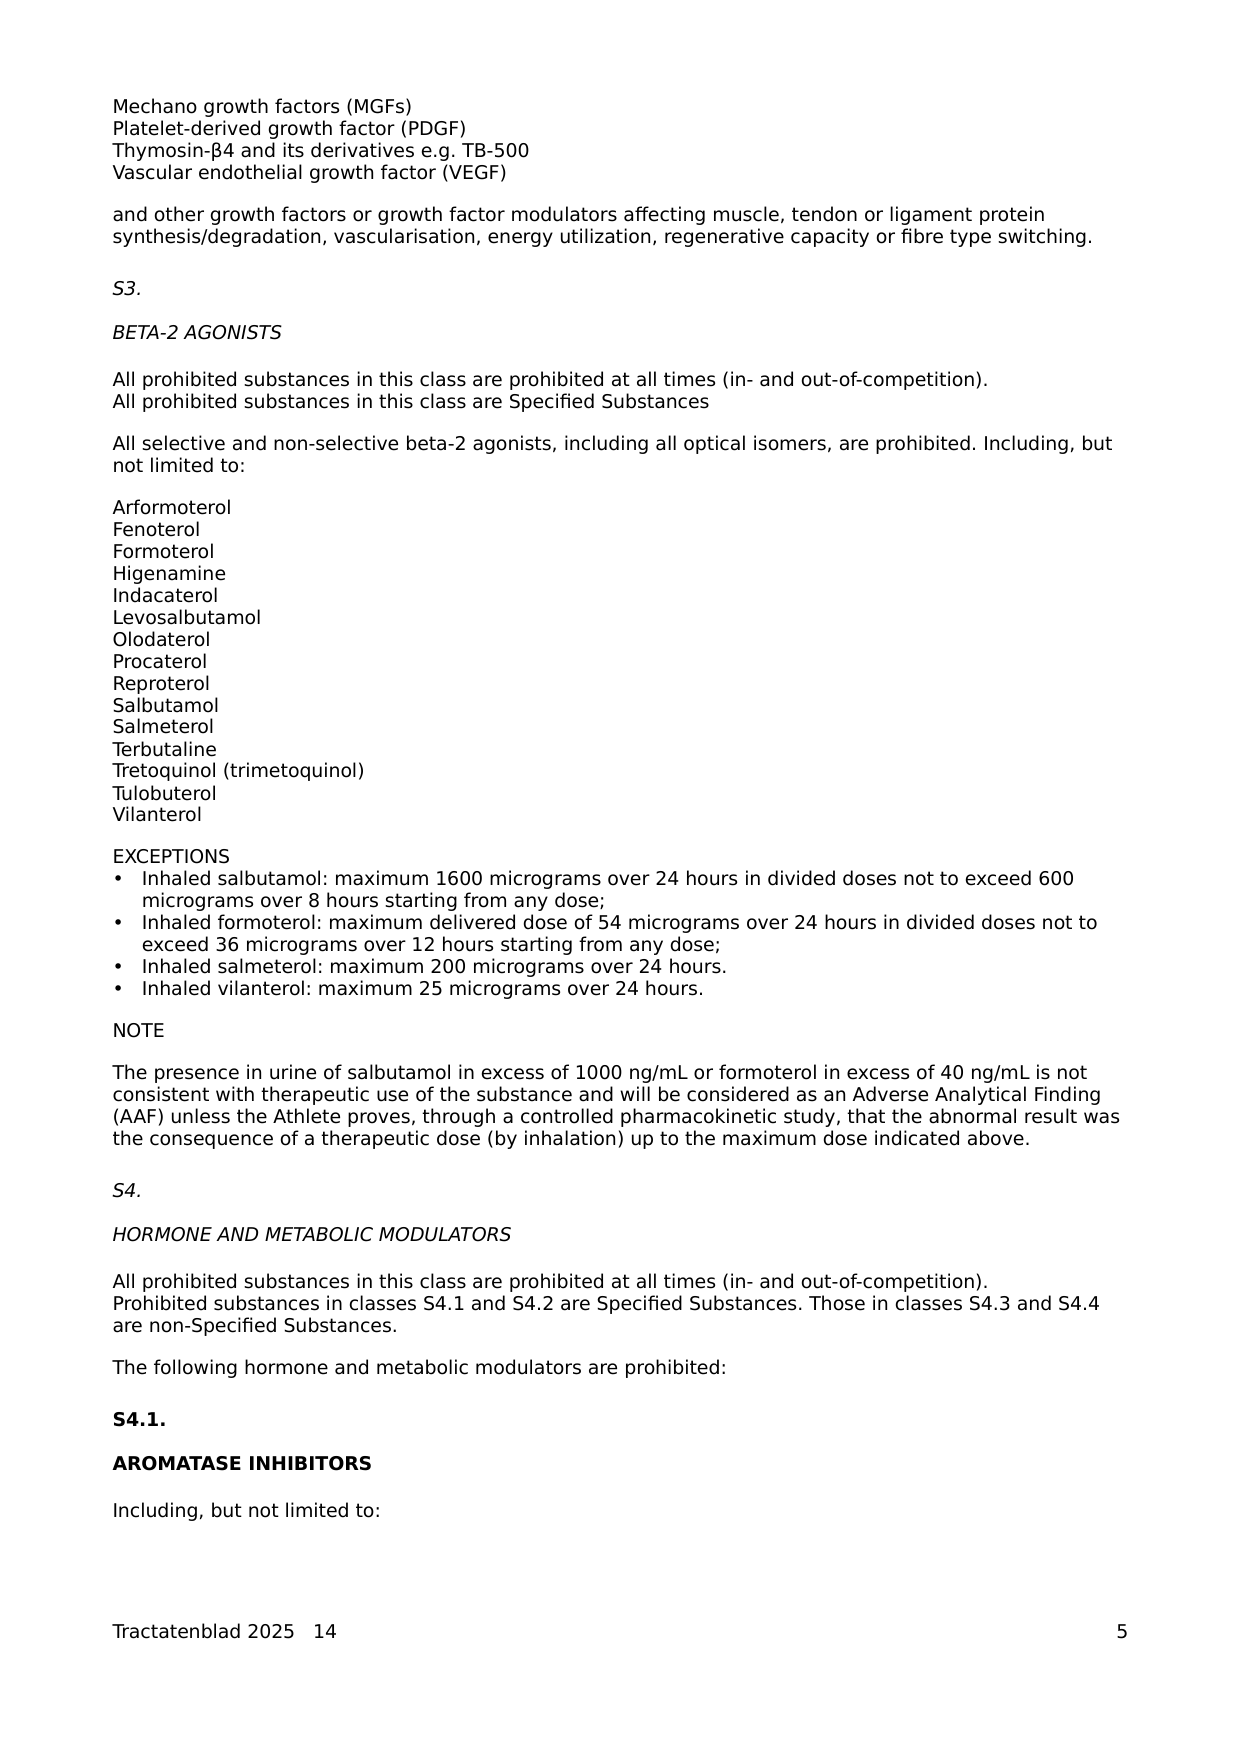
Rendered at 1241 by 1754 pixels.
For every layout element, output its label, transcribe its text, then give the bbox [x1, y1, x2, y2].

text Thymosin-β4 and its derivatives e.g. TB-500 [112, 140, 1128, 162]
text Tulobuterol [112, 782, 1128, 804]
text Prohibited substances in classes S4.1 and S4.2 are Specified Substances. Those in classes S4.3 and S4.4 are non-Specified Substances. [112, 1293, 1128, 1337]
text Levosalbutamol [112, 607, 1128, 628]
text All prohibited substances in this class are Specified Substances [112, 391, 1128, 413]
text Fenoterol [112, 519, 1128, 541]
text Vascular endothelial growth factor (VEGF) [112, 162, 1128, 184]
text • Inhaled salbutamol: maximum 1600 micrograms over 24 hours in divided doses not to exceed 600 micrograms over 8 hours starting from any dose; [112, 868, 1128, 912]
text Higenamine [112, 563, 1128, 584]
subtitle S4. HORMONE AND METABOLIC MODULATORS [112, 1180, 1128, 1246]
text • Inhaled salmeterol: maximum 200 micrograms over 24 hours. [112, 956, 1128, 978]
text Indacaterol [112, 584, 1128, 607]
text The presence in urine of salbutamol in excess of 1000 ng/mL or formoterol in excess of 40 ng/mL is not consistent with therapeutic use of the substance and will be considered as an Adverse Analytical Finding (AAF) unless the Athlete proves, through a controlled pharmacokinetic study, that the abnormal result was the consequence of a therapeutic dose (by inhalation) up to the maximum dose indicated above. [112, 1062, 1128, 1150]
text All prohibited substances in this class are prohibited at all times (in- and out-of-competition). [112, 369, 1128, 391]
text The following hormone and metabolic modulators are prohibited: [112, 1357, 1128, 1379]
text Formoterol [112, 541, 1128, 563]
text Procaterol [112, 651, 1128, 672]
subtitle S3. BETA-2 AGONISTS [112, 278, 1128, 344]
text Olodaterol [112, 628, 1128, 651]
text • Inhaled vilanterol: maximum 25 micrograms over 24 hours. [112, 978, 1128, 1000]
text Including, but not limited to: [112, 1500, 1128, 1522]
text Vilanterol [112, 804, 1128, 826]
text Reproterol [112, 672, 1128, 694]
text Salmeterol [112, 716, 1128, 738]
text Tretoquinol (trimetoquinol) [112, 760, 1128, 782]
text Arformoterol [112, 497, 1128, 519]
text Mechano growth factors (MGFs) [112, 96, 1128, 118]
text EXCEPTIONS [112, 846, 1128, 868]
text All selective and non-selective beta-2 agonists, including all optical isomers, are prohibited. Including, but not limited to: [112, 433, 1128, 477]
text Salbutamol [112, 694, 1128, 716]
text • Inhaled formoterol: maximum delivered dose of 54 micrograms over 24 hours in divided doses not to exceed 36 micrograms over 12 hours starting from any dose; [112, 912, 1128, 956]
text NOTE [112, 1020, 1128, 1042]
text Terbutaline [112, 738, 1128, 760]
text All prohibited substances in this class are prohibited at all times (in- and out-of-competition). [112, 1271, 1128, 1293]
subtitle S4.1. AROMATASE INHIBITORS [112, 1409, 1128, 1475]
text Platelet-derived growth factor (PDGF) [112, 118, 1128, 140]
text and other growth factors or growth factor modulators affecting muscle, tendon or ligament protein synthesis/degradation, vascularisation, energy utilization, regenerative capacity or fibre type switching. [112, 204, 1128, 248]
